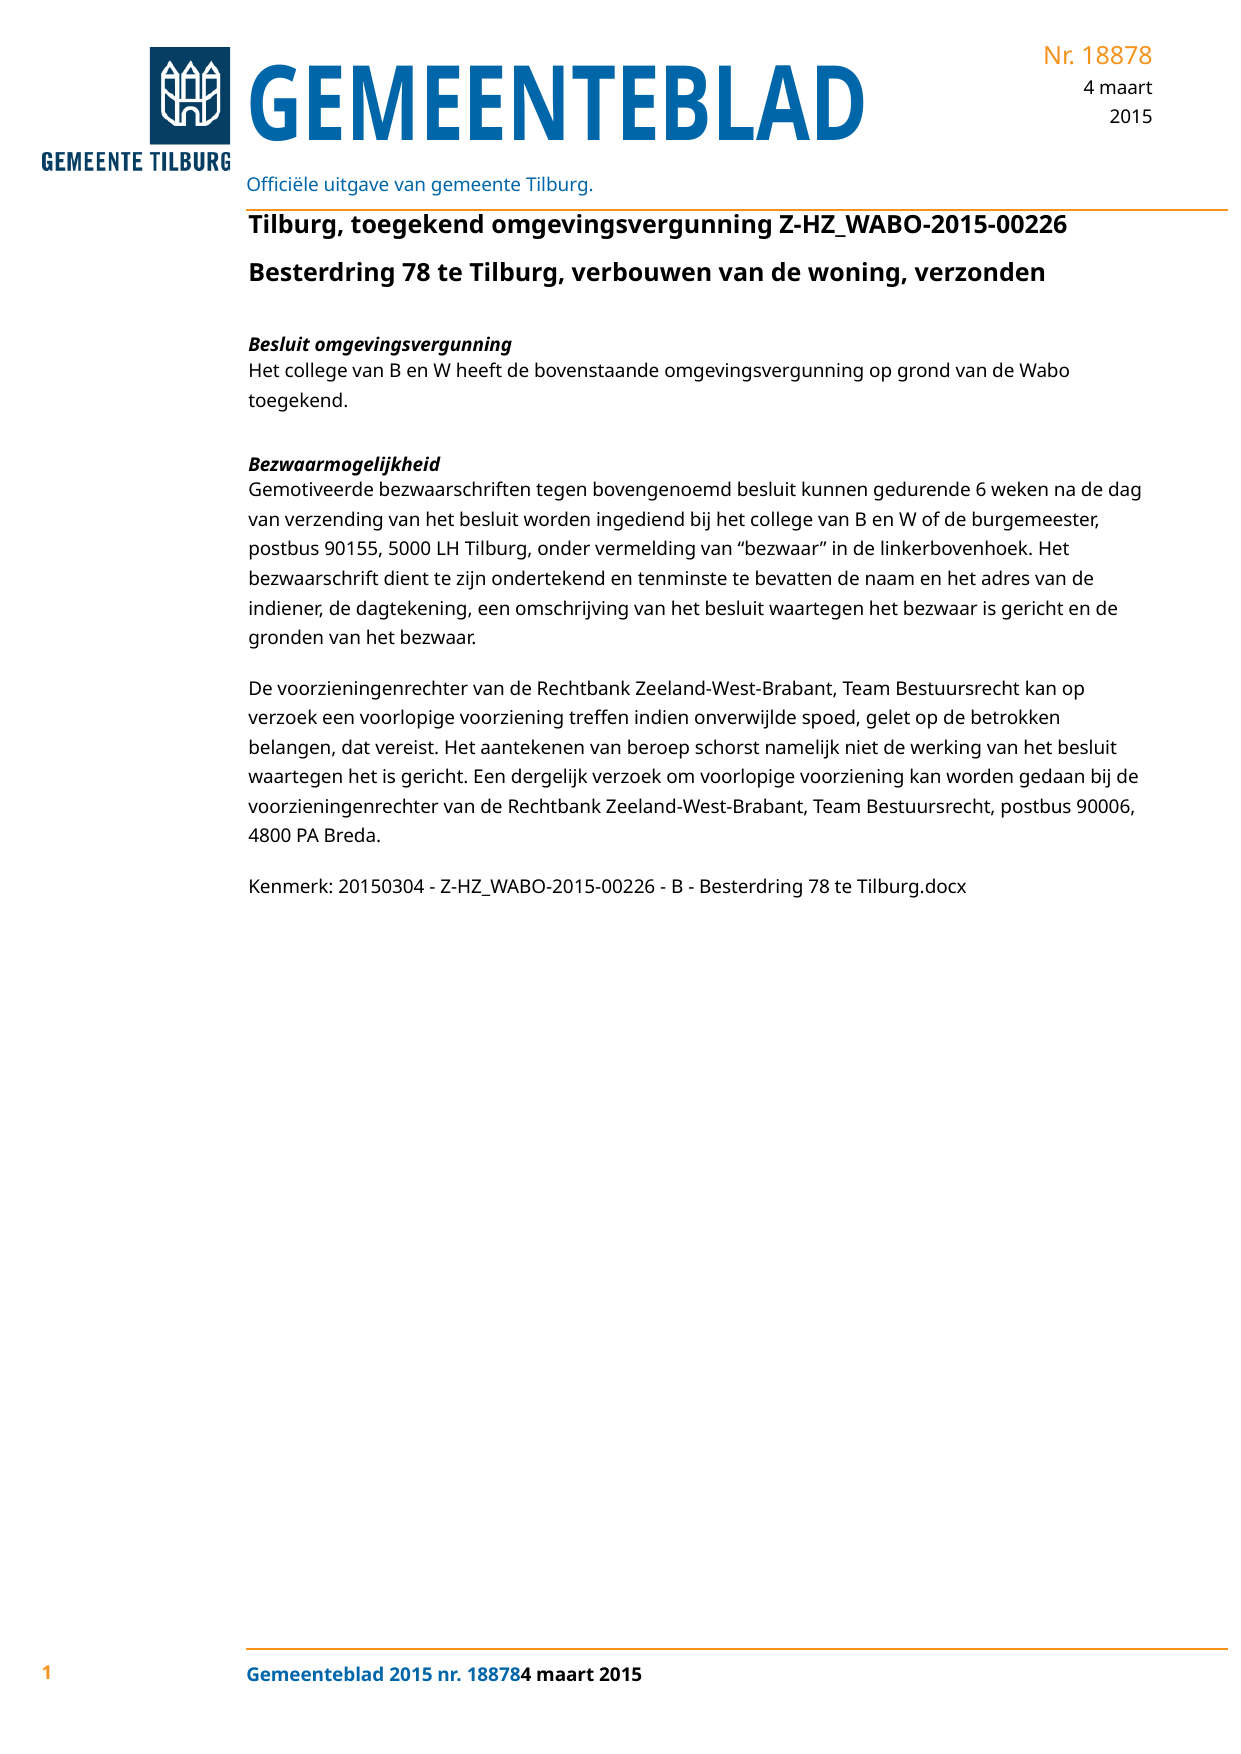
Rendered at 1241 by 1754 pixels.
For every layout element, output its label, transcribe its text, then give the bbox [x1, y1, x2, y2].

text De voorzieningenrechter van de Rechtbank Zeeland-West-Brabant, Team Bestuursrecht kan op verzoek een voorlopige voorziening treffen indien onverwijlde spoed, gelet op de betrokken belangen, dat vereist. Het aantekenen van beroep schorst namelijk niet de werking van het besluit waartegen het is gericht. Een dergelijk verzoek om voorlopige voorziening kan worden gedaan bij de voorzieningenrechter van de Rechtbank Zeeland-West-Brabant, Team Bestuursrecht, postbus 90006, 4800 PA Breda. [248, 675, 1152, 848]
text Bezwaarmogelijkheid [248, 451, 1152, 476]
picture [41, 47, 231, 172]
text Kenmerk: 20150304 - Z-HZ_WABO-2015-00226 - B - Besterdring 78 te Tilburg.docx [248, 873, 1152, 899]
text Gemotiveerde bezwaarschriften tegen bovengenoemd besluit kunnen gedurende 6 weken na de dag van verzending van het besluit worden ingediend bij het college van B en W of de burgemeester, postbus 90155, 5000 LH Tilburg, onder vermelding van “bezwaar” in de linkerbovenhoek. Het bezwaarschrift dient te zijn ondertekend en tenminste te bevatten de naam en het adres van de indiener, de dagtekening, een omschrijving van het besluit waartegen het bezwaar is gericht en de gronden van het bezwaar. [248, 476, 1152, 650]
text Besluit omgevingsvergunning [248, 331, 1152, 357]
text Tilburg, toegekend omgevingsvergunning Z-HZ_WABO-2015-00226 Besterdring 78 te Tilburg, verbouwen van de woning, verzonden [248, 211, 1152, 288]
text Het college van B en W heeft de bovenstaande omgevingsvergunning op grond van de Wabo toegekend. [248, 357, 1152, 412]
